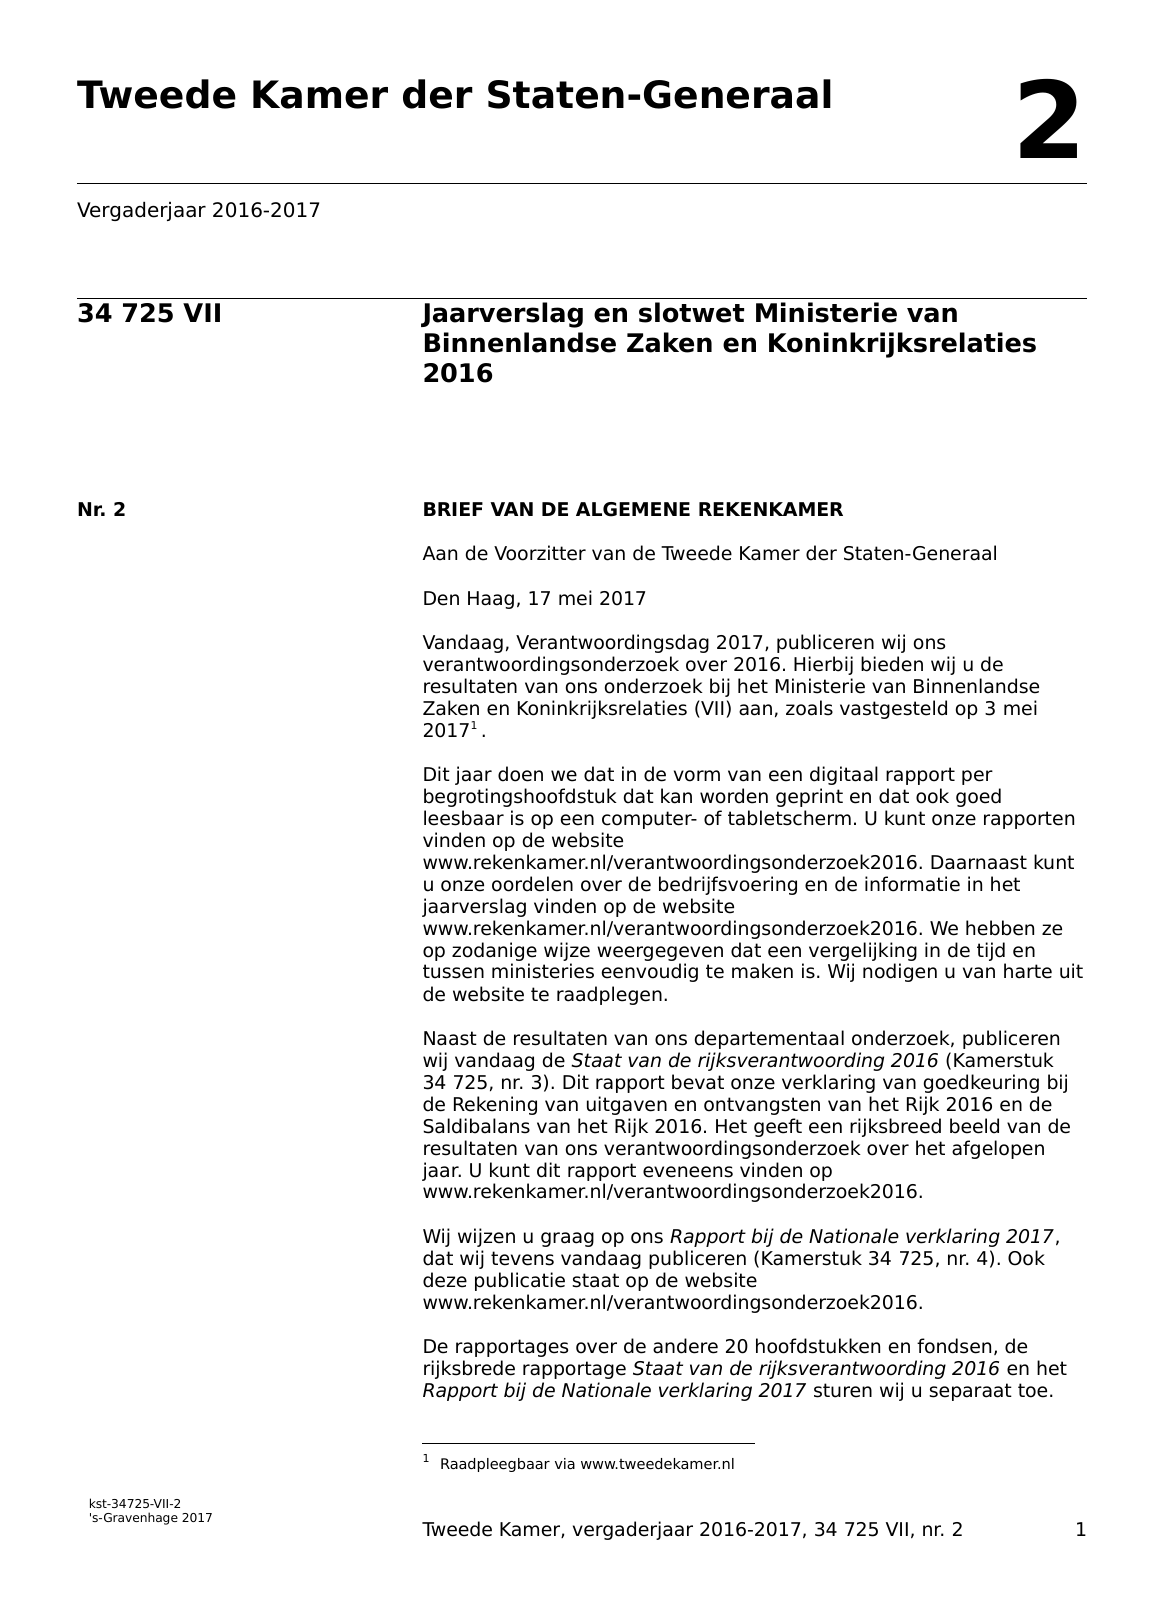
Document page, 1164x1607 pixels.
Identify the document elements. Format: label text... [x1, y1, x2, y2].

text Raadpleegbaar via www.tweedekamer.nl [422, 1452, 1087, 1474]
subtitle Nr. 2 BRIEF VAN DE ALGEMENE REKENKAMER [77, 499, 1087, 521]
text kst-34725-VII-2 [88, 1497, 323, 1511]
text Wij wijzen u graag op ons Rapport bij de Nationale verklaring 2017, dat wij tevens vandaag publiceren (Kamerstuk 34 725, nr. 4). Ook deze publicatie staat op de website www.rekenkamer.nl/verantwoordingsonderzoek2016. [422, 1226, 1087, 1313]
text Vandaag, Verantwoordingsdag 2017, publiceren wij ons verantwoordingsonderzoek over 2016. Hierbij bieden wij u de resultaten van ons onderzoek bij het Ministerie van Binnenlandse Zaken en Koninkrijksrelaties (VII) aan, zoals vastgesteld op 3 mei 2017. [422, 632, 1087, 741]
table_header 2 [886, 59, 1087, 183]
text De rapportages over de andere 20 hoofdstukken en fondsen, de rijksbrede rapportage Staat van de rijksverantwoording 2016 en het Rapport bij de Nationale verklaring 2017 sturen wij u separaat toe. [422, 1336, 1087, 1402]
text Aan de Voorzitter van de Tweede Kamer der Staten-Generaal [422, 543, 1087, 565]
text Den Haag, 17 mei 2017 [422, 587, 1087, 609]
text 's-Gravenhage 2017 [88, 1511, 323, 1525]
text Dit jaar doen we dat in de vorm van een digitaal rapport per begrotingshoofdstuk dat kan worden geprint en dat ook goed leesbaar is op een computer- of tabletscherm. U kunt onze rapporten vinden op de website www.rekenkamer.nl/verantwoordingsonderzoek2016. Daarnaast kunt u onze oordelen over de bedrijfsvoering en de informatie in het jaarverslag vinden op de website www.rekenkamer.nl/verantwoordingsonderzoek2016. We hebben ze op zodanige wijze weergegeven dat een vergelijking in de tijd en tussen ministeries eenvoudig te maken is. Wij nodigen u van harte uit de website te raadplegen. [422, 764, 1087, 1005]
text Naast de resultaten van ons departementaal onderzoek, publiceren wij vandaag de Staat van de rijksverantwoording 2016 (Kamerstuk 34 725, nr. 3). Dit rapport bevat onze verklaring van goedkeuring bij de Rekening van uitgaven en ontvangsten van het Rijk 2016 en de Saldibalans van het Rijk 2016. Het geeft een rijksbreed beeld van de resultaten van ons verantwoordingsonderzoek over het afgelopen jaar. U kunt dit rapport eveneens vinden op www.rekenkamer.nl/verantwoordingsonderzoek2016. [422, 1028, 1087, 1203]
table_header Tweede Kamer der Staten-Generaal [77, 59, 886, 183]
table_cell Vergaderjaar 2016-2017 [77, 184, 1087, 298]
subtitle 34 725 VII Jaarverslag en slotwet Ministerie van Binnenlandse Zaken en Koninkrijksrelaties 2016 [77, 299, 1087, 388]
